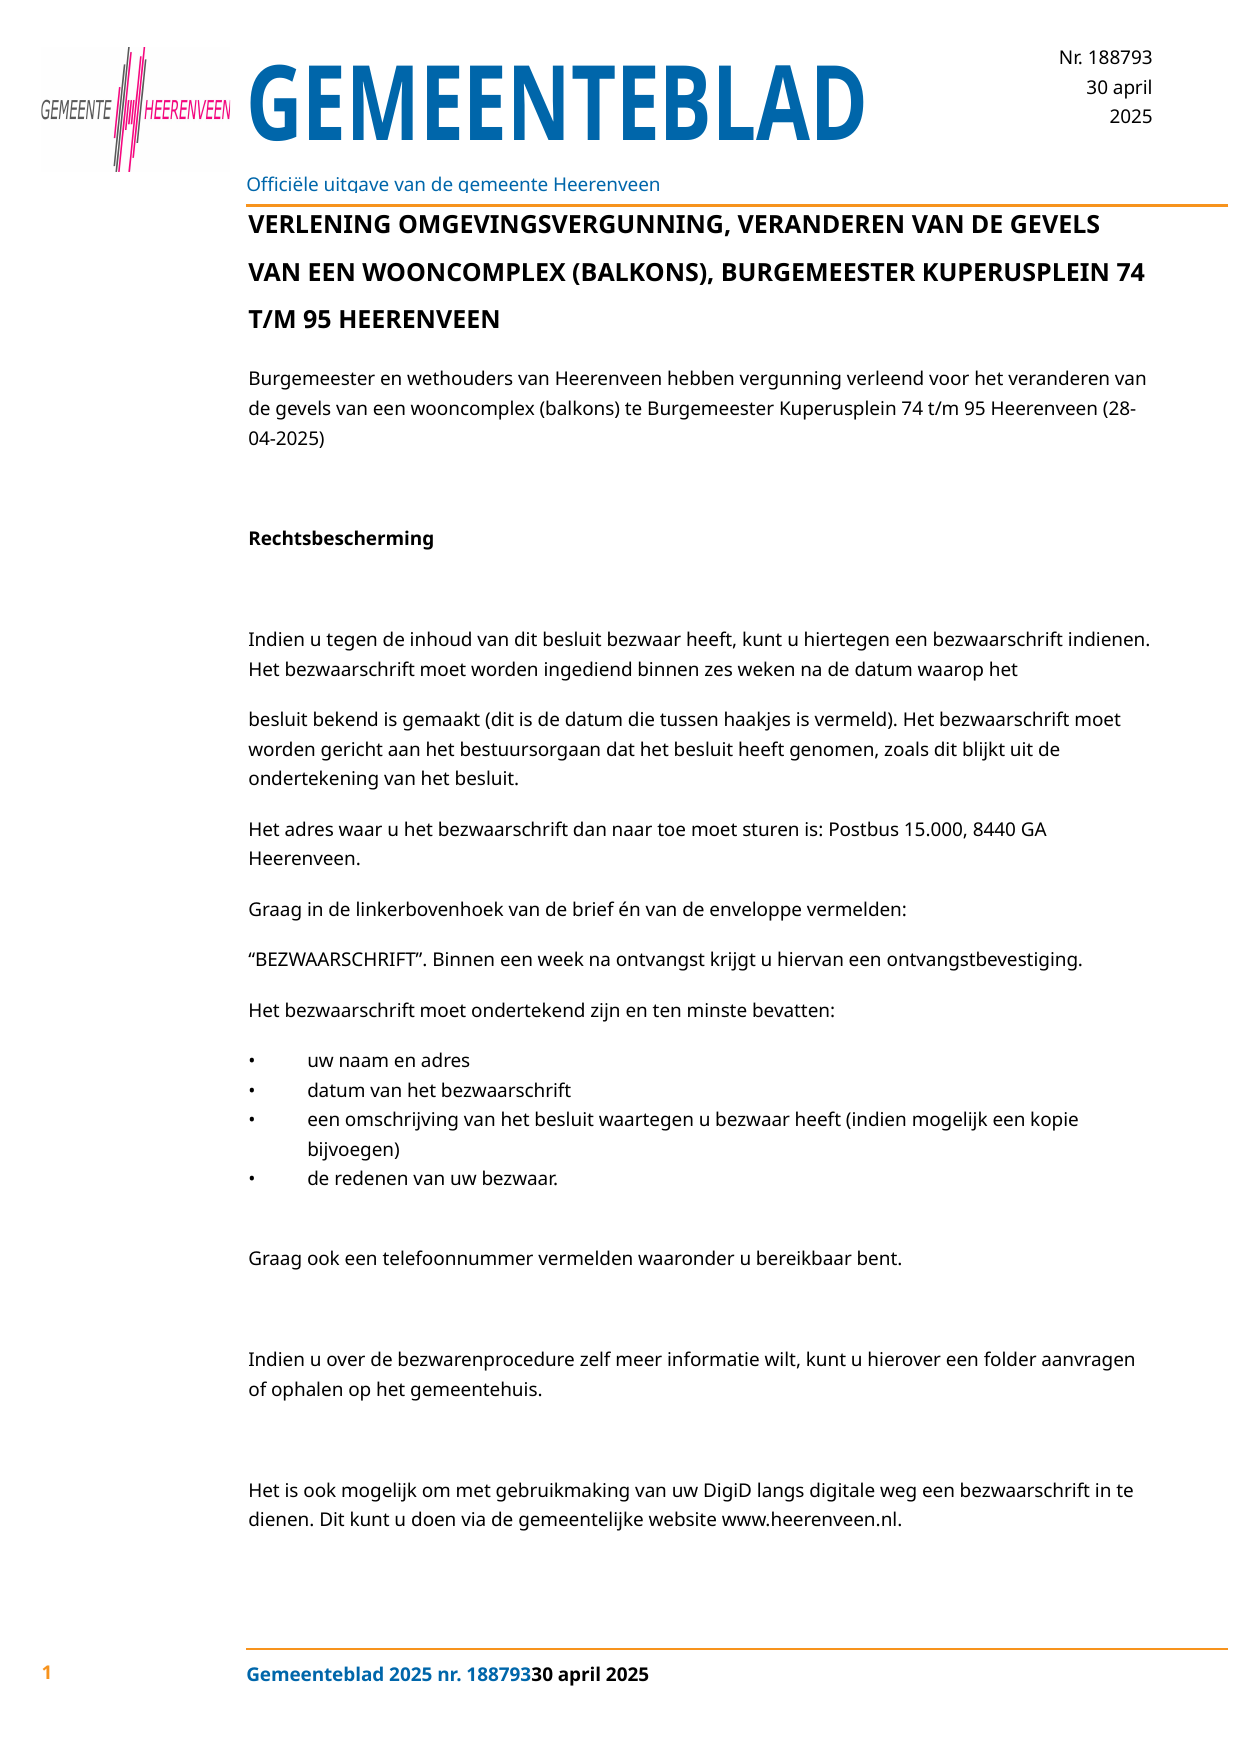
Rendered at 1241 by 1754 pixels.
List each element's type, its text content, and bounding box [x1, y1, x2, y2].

text Graag in de linkerbovenhoek van de brief én van de enveloppe vermelden: [248, 896, 1152, 922]
text VERLENING OMGEVINGSVERGUNNING, VERANDEREN VAN DE GEVELS VAN EEN WOONCOMPLEX (BALKONS), BURGEMEESTER KUPERUSPLEIN 74 T/M 95 HEERENVEEN [248, 207, 1152, 336]
text “BEZWAARSCHRIFT”. Binnen een week na ontvangst krijgt u hiervan een ontvangstbevestiging. [248, 946, 1152, 972]
text Het is ook mogelijk om met gebruikmaking van uw DigiD langs digitale weg een bezwaarschrift in te dienen. Dit kunt u doen via de gemeentelijke website www.heerenveen.nl. [248, 1477, 1152, 1532]
text Indien u tegen de inhoud van dit besluit bezwaar heeft, kunt u hiertegen een bezwaarschrift indienen. Het bezwaarschrift moet worden ingediend binnen zes weken na de datum waarop het [248, 626, 1152, 682]
text Het adres waar u het bezwaarschrift dan naar toe moet sturen is: Postbus 15.000, 8440 GA Heerenveen. [248, 816, 1152, 871]
picture [41, 47, 231, 172]
list uw naam en adres [248, 1047, 1152, 1073]
list de redenen van uw bezwaar. [248, 1166, 1152, 1191]
list een omschrijving van het besluit waartegen u bezwaar heeft (indien mogelijk een kopie bijvoegen) [248, 1106, 1152, 1162]
text Graag ook een telefoonnummer vermelden waaronder u bereikbaar bent. [248, 1246, 1152, 1271]
text Burgemeester en wethouders van Heerenveen hebben vergunning verleend voor het veranderen van de gevels van een wooncomplex (balkons) te Burgemeester Kuperusplein 74 t/m 95 Heerenveen (28-04-2025) [248, 366, 1152, 450]
text Het bezwaarschrift moet ondertekend zijn en ten minste bevatten: [248, 997, 1152, 1022]
text besluit bekend is gemaakt (dit is de datum die tussen haakjes is vermeld). Het bezwaarschrift moet worden gericht aan het bestuursorgaan dat het besluit heeft genomen, zoals dit blijkt uit de ondertekening van het besluit. [248, 706, 1152, 791]
text Indien u over de bezwarenprocedure zelf meer informatie wilt, kunt u hierover een folder aanvragen of ophalen op het gemeentehuis. [248, 1346, 1152, 1402]
list datum van het bezwaarschrift [248, 1077, 1152, 1102]
text Rechtsbescherming [248, 526, 1152, 551]
